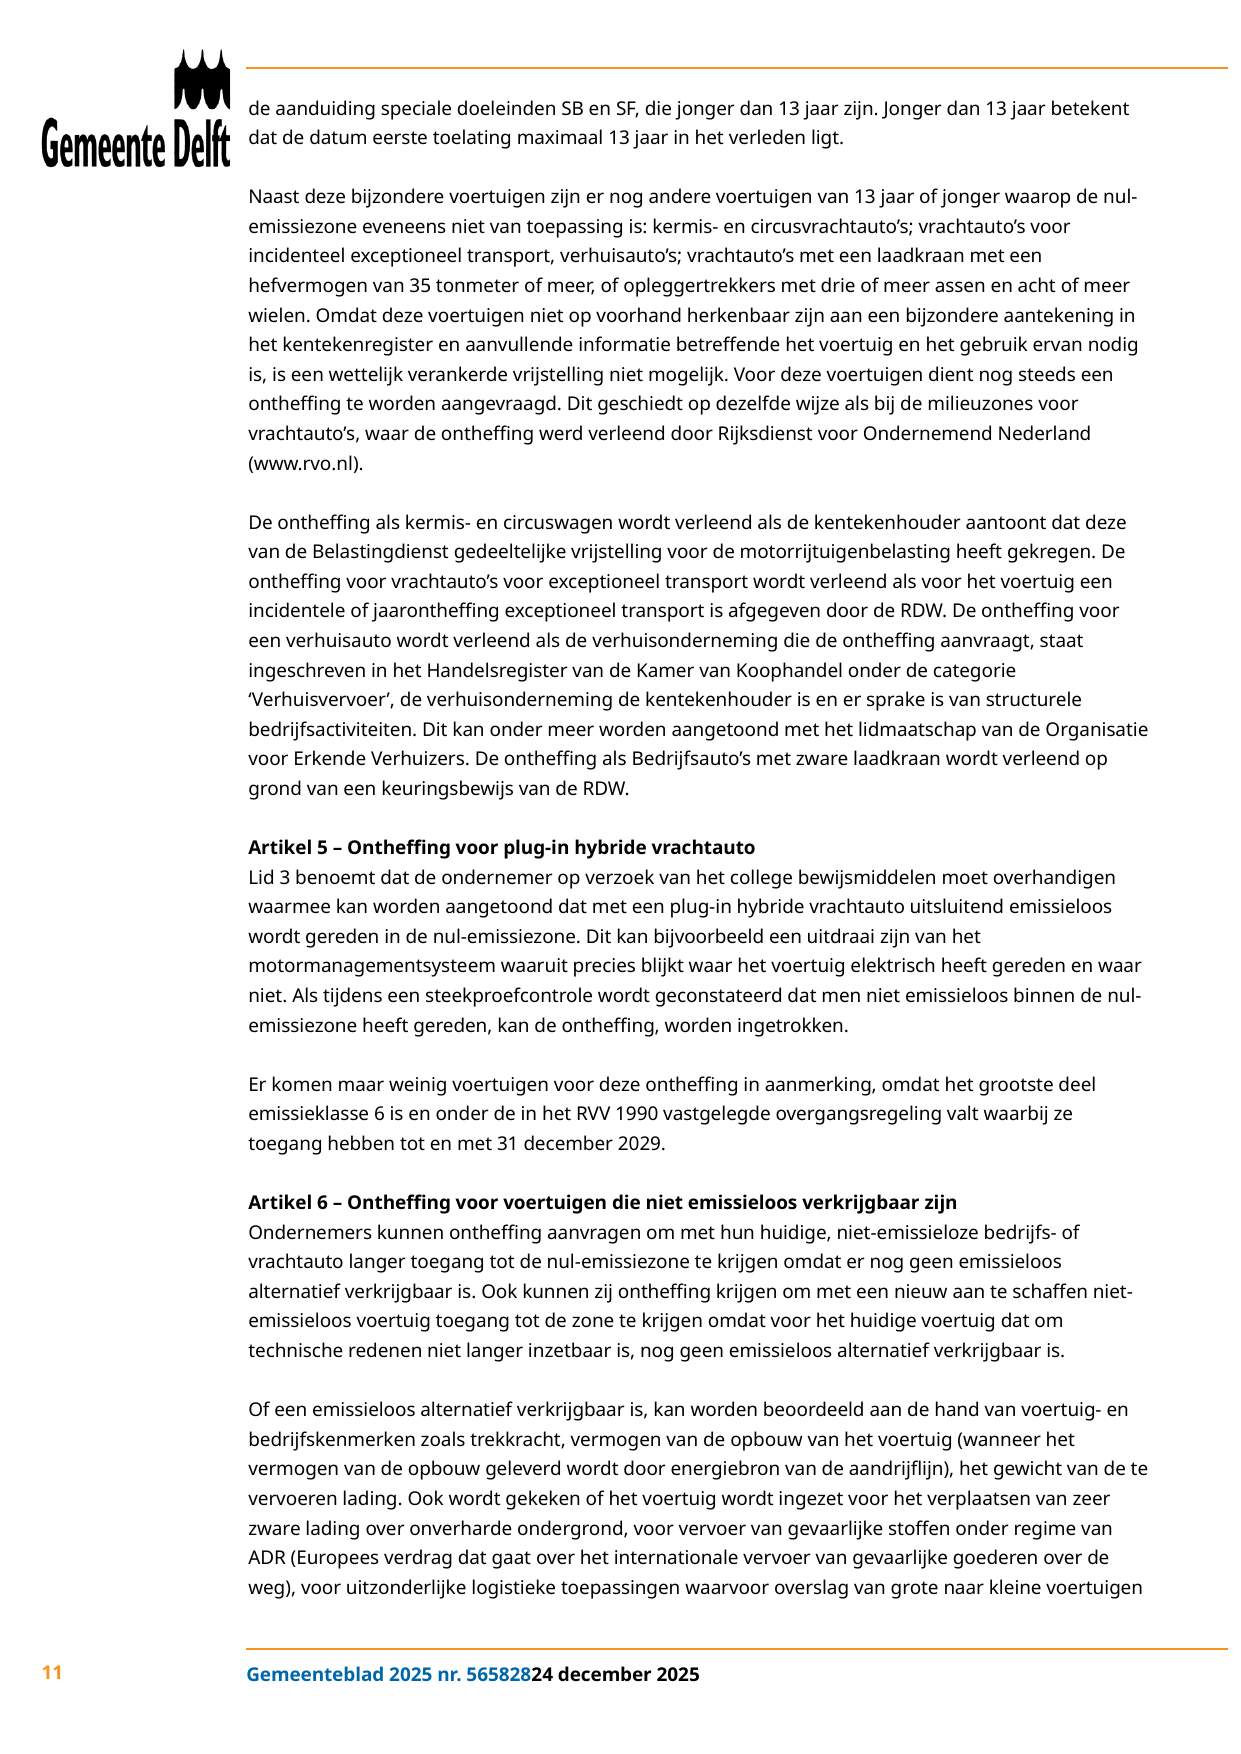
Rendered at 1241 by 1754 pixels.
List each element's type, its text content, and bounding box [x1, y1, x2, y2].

text de aanduiding speciale doeleinden SB en SF, die jonger dan 13 jaar zijn. Jonger dan 13 jaar betekent dat de datum eerste toelating maximaal 13 jaar in het verleden ligt. [248, 95, 1152, 150]
text Artikel 5 – Ontheffing voor plug-in hybride vrachtauto [248, 834, 1152, 860]
text Er komen maar weinig voertuigen voor deze ontheffing in aanmerking, omdat het grootste deel emissieklasse 6 is en onder de in het RVV 1990 vastgelegde overgangsregeling valt waarbij ze toegang hebben tot en met 31 december 2029. [248, 1071, 1152, 1156]
text Artikel 6 – Ontheffing voor voertuigen die niet emissieloos verkrijgbaar zijn [248, 1189, 1152, 1215]
text Lid 3 benoemt dat de ondernemer op verzoek van het college bewijsmiddelen moet overhandigen waarmee kan worden aangetoond dat met een plug-in hybride vrachtauto uitsluitend emissieloos wordt gereden in de nul-emissiezone. Dit kan bijvoorbeeld een uitdraai zijn van het motormanagementsysteem waaruit precies blijkt waar het voertuig elektrisch heeft gereden en waar niet. Als tijdens een steekproefcontrole wordt geconstateerd dat men niet emissieloos binnen de nul-emissiezone heeft gereden, kan de ontheffing, worden ingetrokken. [248, 864, 1152, 1038]
text Naast deze bijzondere voertuigen zijn er nog andere voertuigen van 13 jaar of jonger waarop de nul-emissiezone eveneens niet van toepassing is: kermis- en circusvrachtauto’s; vrachtauto’s voor incidenteel exceptioneel transport, verhuisauto’s; vrachtauto’s met een laadkraan met een hefvermogen van 35 tonmeter of meer, of opleggertrekkers met drie of meer assen en acht of meer wielen. Omdat deze voertuigen niet op voorhand herkenbaar zijn aan een bijzondere aantekening in het kentekenregister en aanvullende informatie betreffende het voertuig en het gebruik ervan nodig is, is een wettelijk verankerde vrijstelling niet mogelijk. Voor deze voertuigen dient nog steeds een ontheffing te worden aangevraagd. Dit geschiedt op dezelfde wijze als bij de milieuzones voor vrachtauto’s, waar de ontheffing werd verleend door Rijksdienst voor Ondernemend Nederland (www.rvo.nl). [248, 183, 1152, 476]
text De ontheffing als kermis- en circuswagen wordt verleend als de kentekenhouder aantoont dat deze van de Belastingdienst gedeeltelijke vrijstelling voor de motorrijtuigenbelasting heeft gekregen. De ontheffing voor vrachtauto’s voor exceptioneel transport wordt verleend als voor het voertuig een incidentele of jaarontheffing exceptioneel transport is afgegeven door de RDW. De ontheffing voor een verhuisauto wordt verleend als de verhuisonderneming die de ontheffing aanvraagt, staat ingeschreven in het Handelsregister van de Kamer van Koophandel onder de categorie ‘Verhuisvervoer’, de verhuisonderneming de kentekenhouder is en er sprake is van structurele bedrijfsactiviteiten. Dit kan onder meer worden aangetoond met het lidmaatschap van de Organisatie voor Erkende Verhuizers. De ontheffing als Bedrijfsauto’s met zware laadkraan wordt verleend op grond van een keuringsbewijs van de RDW. [248, 509, 1152, 801]
text Of een emissieloos alternatief verkrijgbaar is, kan worden beoordeeld aan de hand van voertuig- en bedrijfskenmerken zoals trekkracht, vermogen van de opbouw van het voertuig (wanneer het vermogen van de opbouw geleverd wordt door energiebron van de aandrijflijn), het gewicht van de te vervoeren lading. Ook wordt gekeken of het voertuig wordt ingezet voor het verplaatsen van zeer zware lading over onverharde ondergrond, voor vervoer van gevaarlijke stoffen onder regime van ADR (Europees verdrag dat gaat over het internationale vervoer van gevaarlijke goederen over de weg), voor uitzonderlijke logistieke toepassingen waarvoor overslag van grote naar kleine voertuigen [248, 1396, 1152, 1600]
text Ondernemers kunnen ontheffing aanvragen om met hun huidige, niet-emissieloze bedrijfs- of vrachtauto langer toegang tot de nul-emissiezone te krijgen omdat er nog geen emissieloos alternatief verkrijgbaar is. Ook kunnen zij ontheffing krijgen om met een nieuw aan te schaffen niet-emissieloos voertuig toegang tot de zone te krijgen omdat voor het huidige voertuig dat om technische redenen niet langer inzetbaar is, nog geen emissieloos alternatief verkrijgbaar is. [248, 1219, 1152, 1363]
picture [41, 47, 231, 172]
